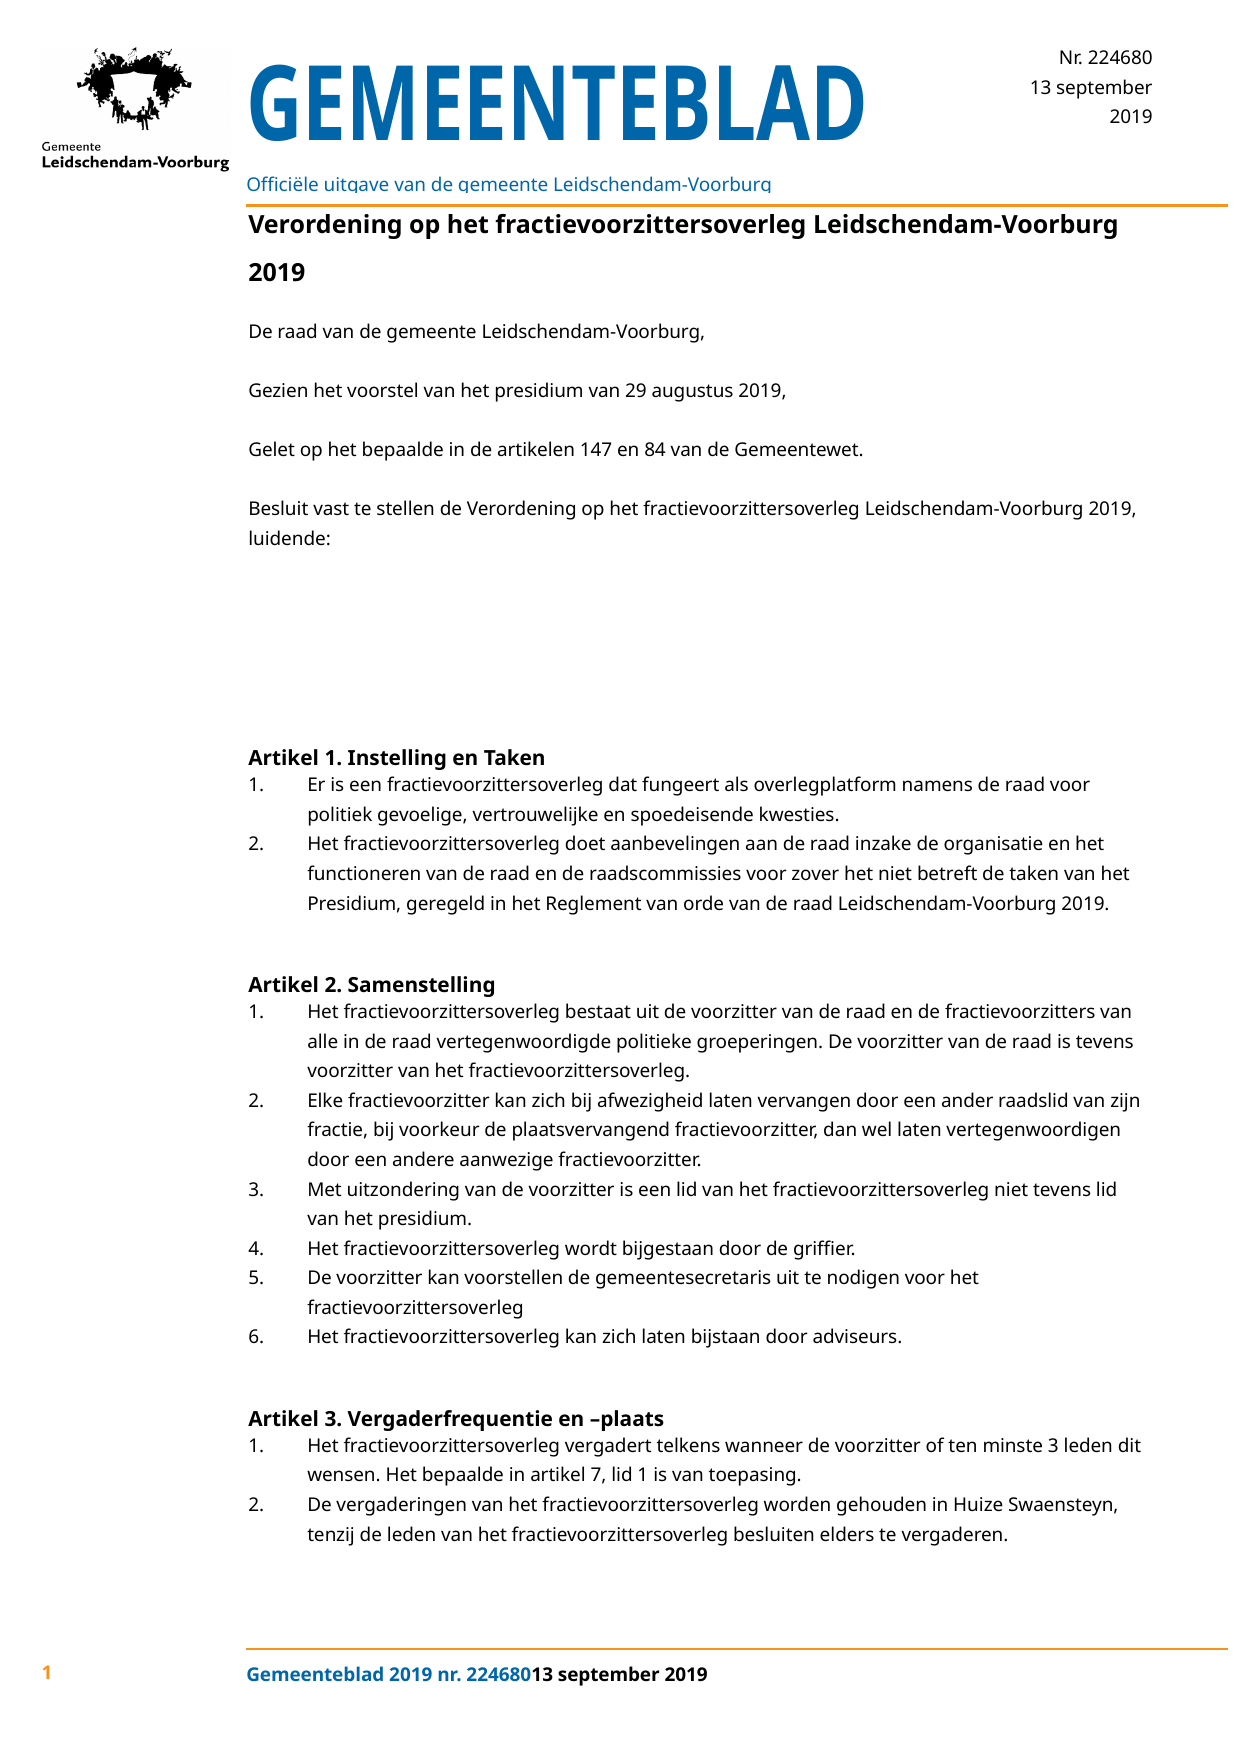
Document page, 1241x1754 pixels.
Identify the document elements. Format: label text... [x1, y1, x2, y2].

list Het fractievoorzittersoverleg wordt bijgestaan door de griffier. [248, 1235, 1152, 1261]
list De voorzitter kan voorstellen de gemeentesecretaris uit te nodigen voor het fractievoorzittersoverleg [248, 1264, 1152, 1320]
list De vergaderingen van het fractievoorzittersoverleg worden gehouden in Huize Swaensteyn, tenzij de leden van het fractievoorzittersoverleg besluiten elders te vergaderen. [248, 1491, 1152, 1547]
text Artikel 2. Samenstelling [248, 970, 1152, 998]
list Het fractievoorzittersoverleg vergadert telkens wanneer de voorzitter of ten minste 3 leden dit wensen. Het bepaalde in artikel 7, lid 1 is van toepasing. [248, 1432, 1152, 1487]
list Het fractievoorzittersoverleg bestaat uit de voorzitter van de raad en de fractievoorzitters van alle in de raad vertegenwoordigde politieke groeperingen. De voorzitter van de raad is tevens voorzitter van het fractievoorzittersoverleg. [248, 998, 1152, 1083]
text Besluit vast te stellen de Verordening op het fractievoorzittersoverleg Leidschendam-Voorburg 2019, luidende: [248, 495, 1152, 551]
list Er is een fractievoorzittersoverleg dat fungeert als overlegplatform namens de raad voor politiek gevoelige, vertrouwelijke en spoedeisende kwesties. [248, 771, 1152, 827]
list Met uitzondering van de voorzitter is een lid van het fractievoorzittersoverleg niet tevens lid van het presidium. [248, 1176, 1152, 1231]
text Gezien het voorstel van het presidium van 29 augustus 2019, [248, 377, 1152, 403]
list Het fractievoorzittersoverleg doet aanbevelingen aan de raad inzake de organisatie en het functioneren van de raad en de raadscommissies voor zover het niet betreft de taken van het Presidium, geregeld in het Reglement van orde van de raad Leidschendam-Voorburg 2019. [248, 831, 1152, 916]
text Verordening op het fractievoorzittersoverleg Leidschendam-Voorburg 2019 [248, 207, 1152, 288]
text Artikel 3. Vergaderfrequentie en –plaats [248, 1404, 1152, 1432]
list Het fractievoorzittersoverleg kan zich laten bijstaan door adviseurs. [248, 1324, 1152, 1349]
picture [41, 47, 231, 172]
text Artikel 1. Instelling en Taken [248, 743, 1152, 771]
text Gelet op het bepaalde in de artikelen 147 en 84 van de Gemeentewet. [248, 436, 1152, 462]
text De raad van de gemeente Leidschendam-Voorburg, [248, 318, 1152, 344]
list Elke fractievoorzitter kan zich bij afwezigheid laten vervangen door een ander raadslid van zijn fractie, bij voorkeur de plaatsvervangend fractievoorzitter, dan wel laten vertegenwoordigen door een andere aanwezige fractievoorzitter. [248, 1087, 1152, 1172]
